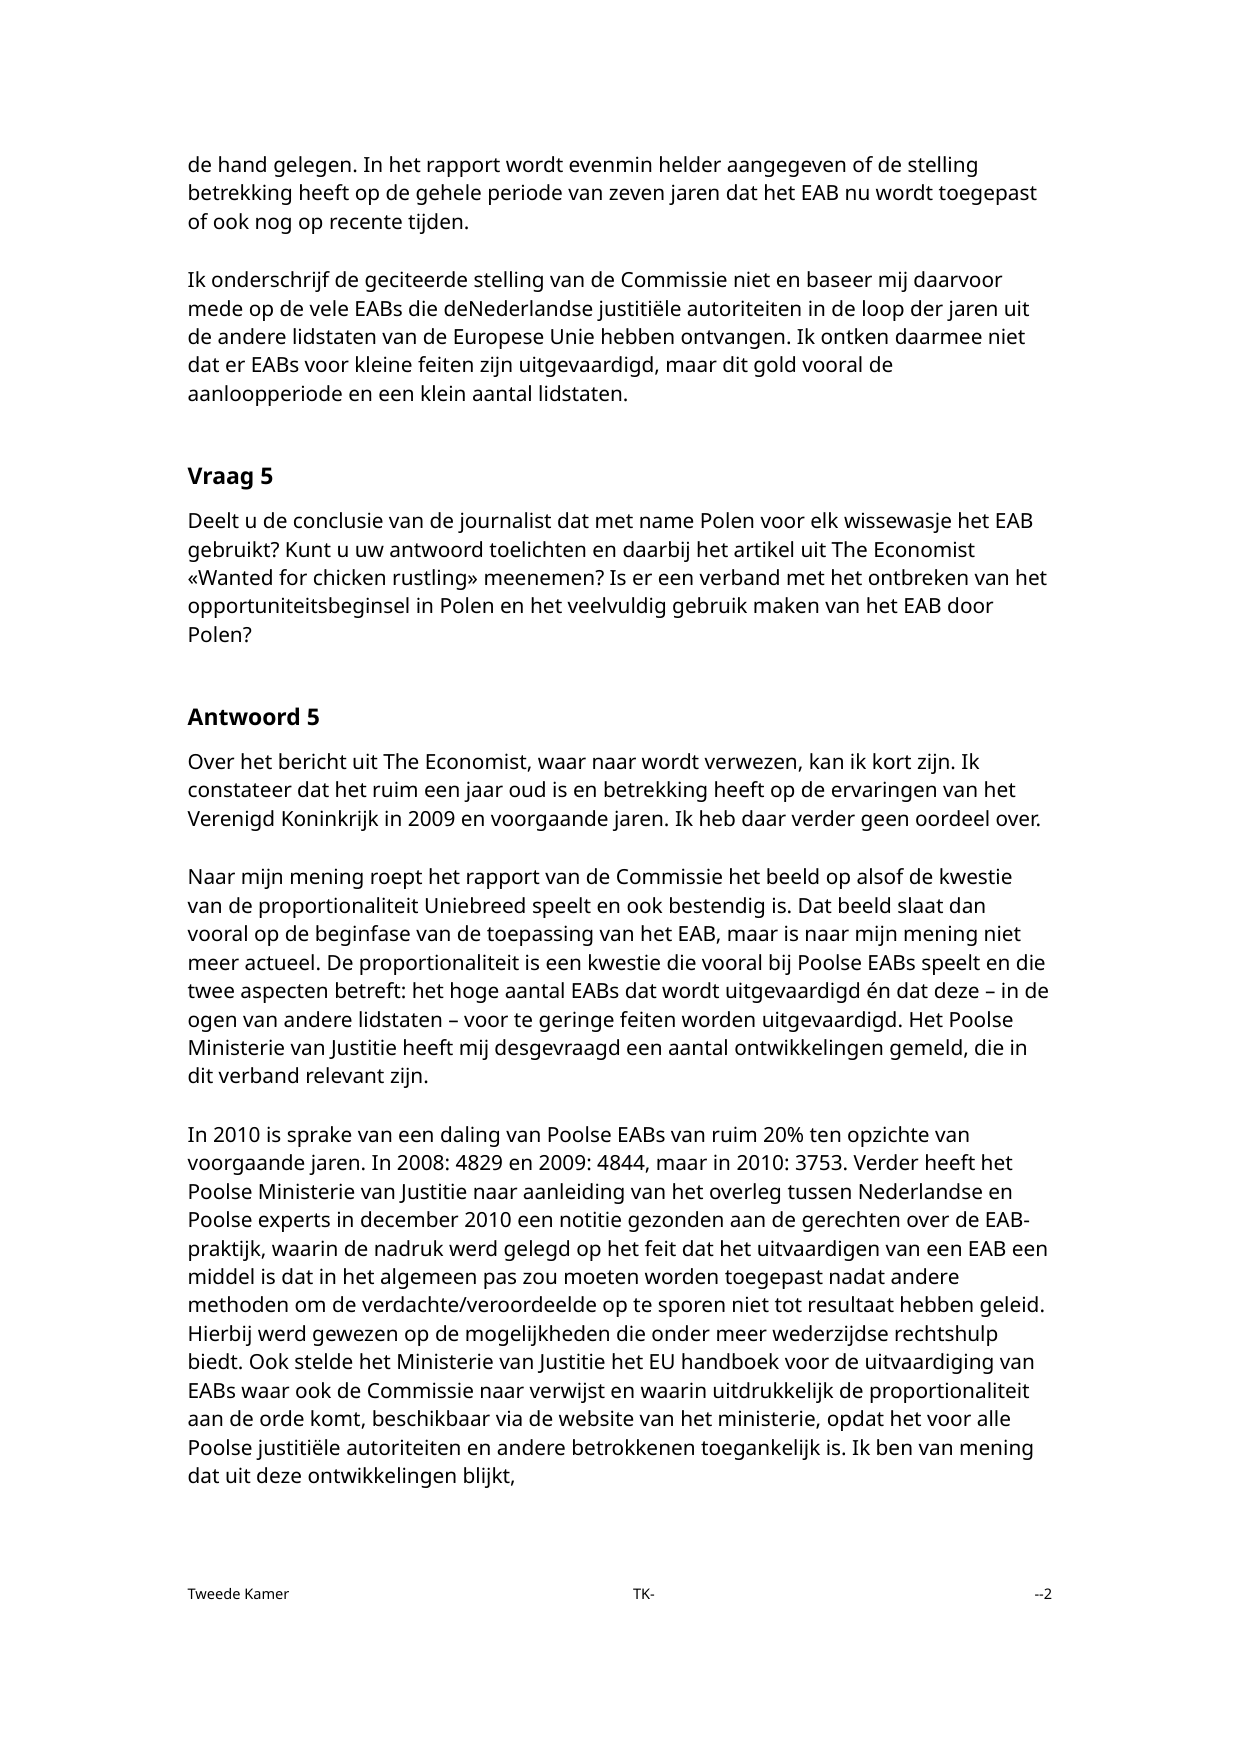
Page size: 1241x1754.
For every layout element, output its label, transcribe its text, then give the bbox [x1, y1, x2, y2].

text Naar mijn mening roept het rapport van de Commissie het beeld op alsof de kwestie van de proportionaliteit Uniebreed speelt en ook bestendig is. Dat beeld slaat dan vooral op de beginfase van de toepassing van het EAB, maar is naar mijn mening niet meer actueel. De proportionaliteit is een kwestie die vooral bij Poolse EABs speelt en die twee aspecten betreft: het hoge aantal EABs dat wordt uitgevaardigd én dat deze – in de ogen van andere lidstaten – voor te geringe feiten worden uitgevaardigd. Het Poolse Ministerie van Justitie heeft mij desgevraagd een aantal ontwikkelingen gemeld, die in dit verband relevant zijn. [187, 862, 1053, 1090]
text In 2010 is sprake van een daling van Poolse EABs van ruim 20% ten opzichte van voorgaande jaren. In 2008: 4829 en 2009: 4844, maar in 2010: 3753. Verder heeft het Poolse Ministerie van Justitie naar aanleiding van het overleg tussen Nederlandse en Poolse experts in december 2010 een notitie gezonden aan de gerechten over de EAB-praktijk, waarin de nadruk werd gelegd op het feit dat het uitvaardigen van een EAB een middel is dat in het algemeen pas zou moeten worden toegepast nadat andere methoden om de verdachte/veroordeelde op te sporen niet tot resultaat hebben geleid. Hierbij werd gewezen op de mogelijkheden die onder meer wederzijdse rechtshulp biedt. Ook stelde het Ministerie van Justitie het EU handboek voor de uitvaardiging van EABs waar ook de Commissie naar verwijst en waarin uitdrukkelijk de proportionaliteit aan de orde komt, beschikbaar via de website van het ministerie, opdat het voor alle Poolse justitiële autoriteiten en andere betrokkenen toegankelijk is. Ik ben van mening dat uit deze ontwikkelingen blijkt, [187, 1120, 1053, 1490]
text Ik onderschrijf de geciteerde stelling van de Commissie niet en baseer mij daarvoor mede op de vele EABs die deNederlandse justitiële autoriteiten in de loop der jaren uit de andere lidstaten van de Europese Unie hebben ontvangen. Ik ontken daarmee niet dat er EABs voor kleine feiten zijn uitgevaardigd, maar dit gold vooral de aanloopperiode en een klein aantal lidstaten. [187, 265, 1053, 407]
text Over het bericht uit The Economist, waar naar wordt verwezen, kan ik kort zijn. Ik constateer dat het ruim een jaar oud is en betrekking heeft op de ervaringen van het Verenigd Koninkrijk in 2009 en voorgaande jaren. Ik heb daar verder geen oordeel over. [187, 747, 1053, 832]
subtitle Vraag 5 [187, 460, 1053, 491]
text de hand gelegen. In het rapport wordt evenmin helder aangegeven of de stelling betrekking heeft op de gehele periode van zeven jaren dat het EAB nu wordt toegepast of ook nog op recente tijden. [187, 150, 1053, 235]
text Deelt u de conclusie van de journalist dat met name Polen voor elk wissewasje het EAB gebruikt? Kunt u uw antwoord toelichten en daarbij het artikel uit The Economist «Wanted for chicken rustling» meenemen? Is er een verband met het ontbreken van het opportuniteitsbeginsel in Polen en het veelvuldig gebruik maken van het EAB door Polen? [187, 506, 1053, 648]
subtitle Antwoord 5 [187, 701, 1053, 732]
